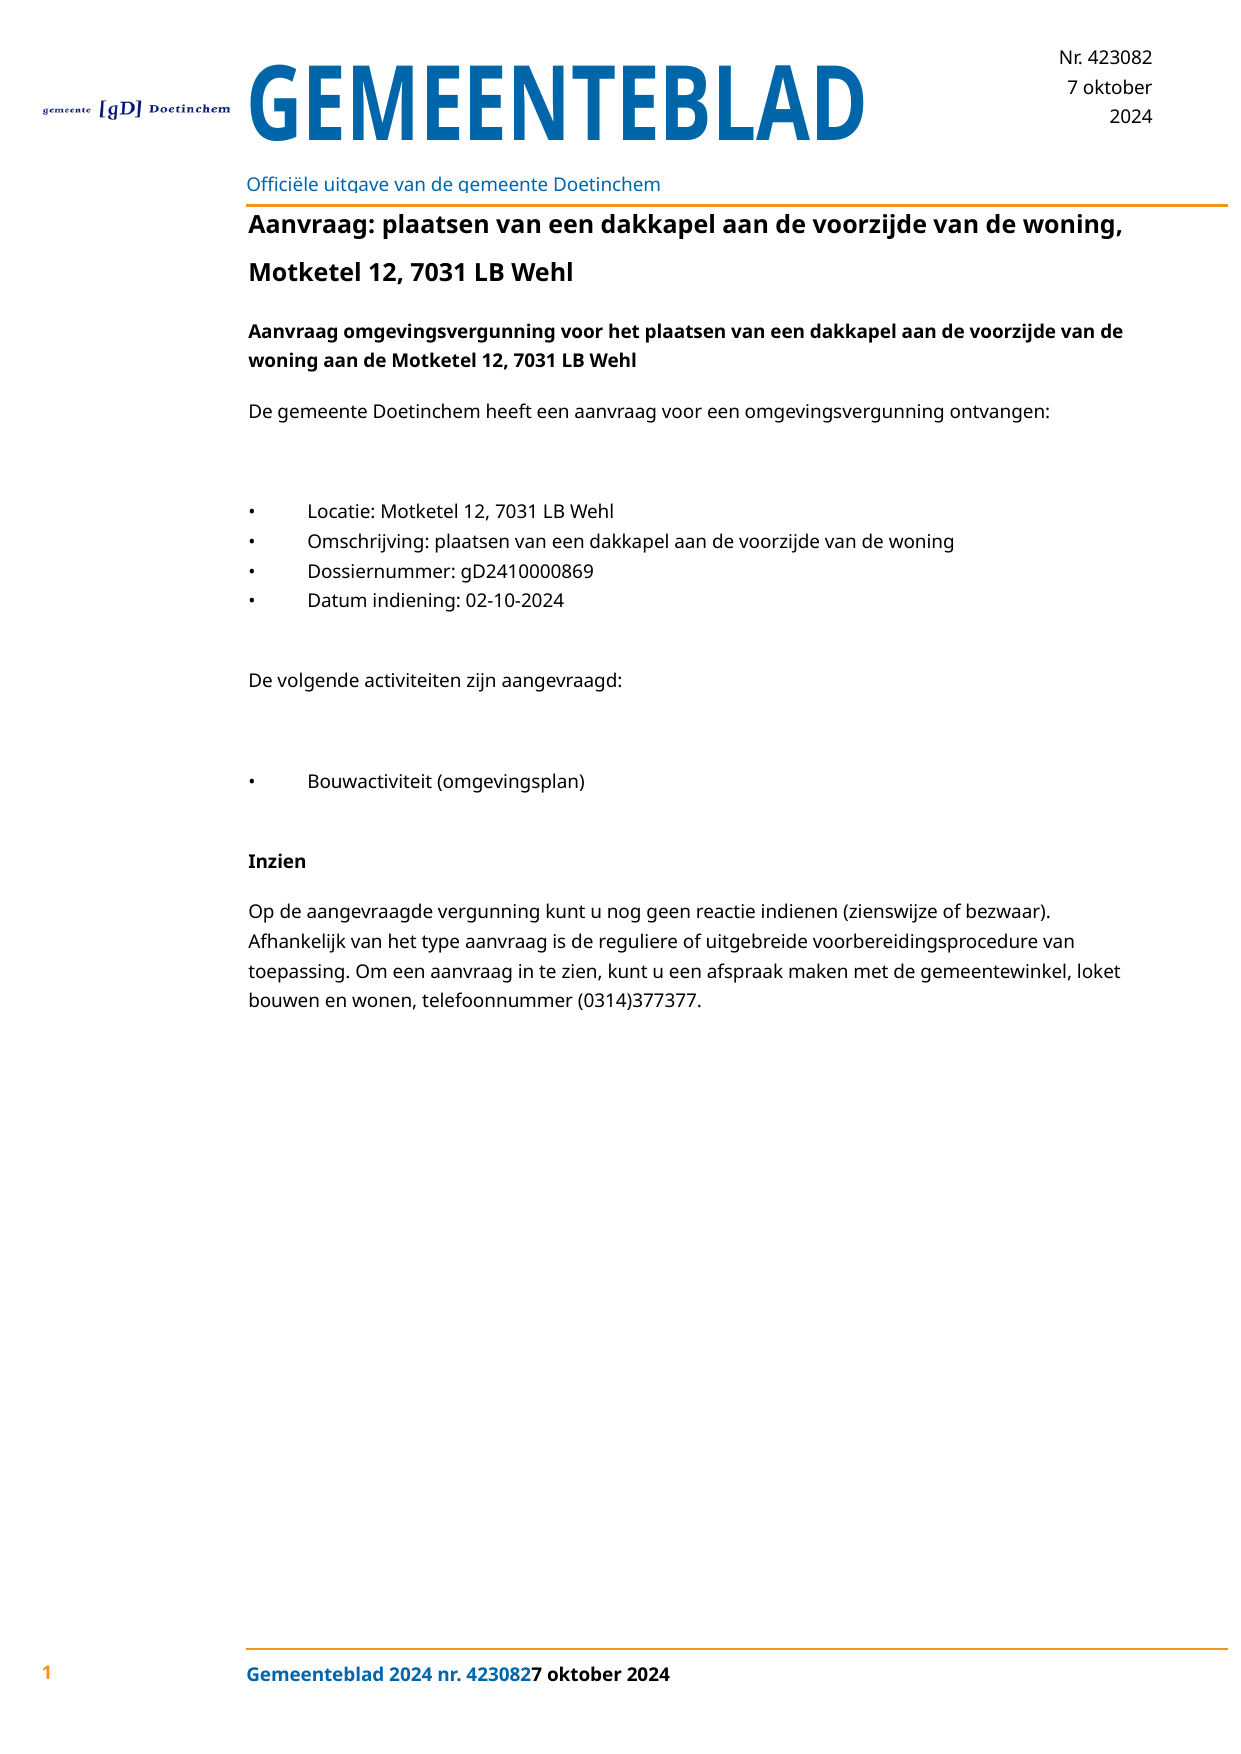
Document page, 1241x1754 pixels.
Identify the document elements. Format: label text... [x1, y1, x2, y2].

text De volgende activiteiten zijn aangevraagd: [248, 667, 1152, 693]
picture [41, 47, 231, 172]
list Datum indiening: 02-10-2024 [248, 587, 1152, 613]
list Dossiernummer: gD2410000869 [248, 558, 1152, 584]
text Op de aangevraagde vergunning kunt u nog geen reactie indienen (zienswijze of bezwaar). Afhankelijk van het type aanvraag is de reguliere of uitgebreide voorbereidingsprocedure van toepassing. Om een aanvraag in te zien, kunt u een afspraak maken met de gemeentewinkel, loket bouwen en wonen, telefoonnummer (0314)377377. [248, 899, 1152, 1013]
list Locatie: Motketel 12, 7031 LB Wehl [248, 499, 1152, 524]
text De gemeente Doetinchem heeft een aanvraag voor een omgevingsvergunning ontvangen: [248, 398, 1152, 424]
text Inzien [248, 848, 1152, 874]
list Bouwactiviteit (omgevingsplan) [248, 768, 1152, 794]
text Aanvraag: plaatsen van een dakkapel aan de voorzijde van de woning, Motketel 12, 7031 LB Wehl [248, 207, 1152, 288]
text Aanvraag omgevingsvergunning voor het plaatsen van een dakkapel aan de voorzijde van de woning aan de Motketel 12, 7031 LB Wehl [248, 318, 1152, 373]
list Omschrijving: plaatsen van een dakkapel aan de voorzijde van de woning [248, 528, 1152, 554]
